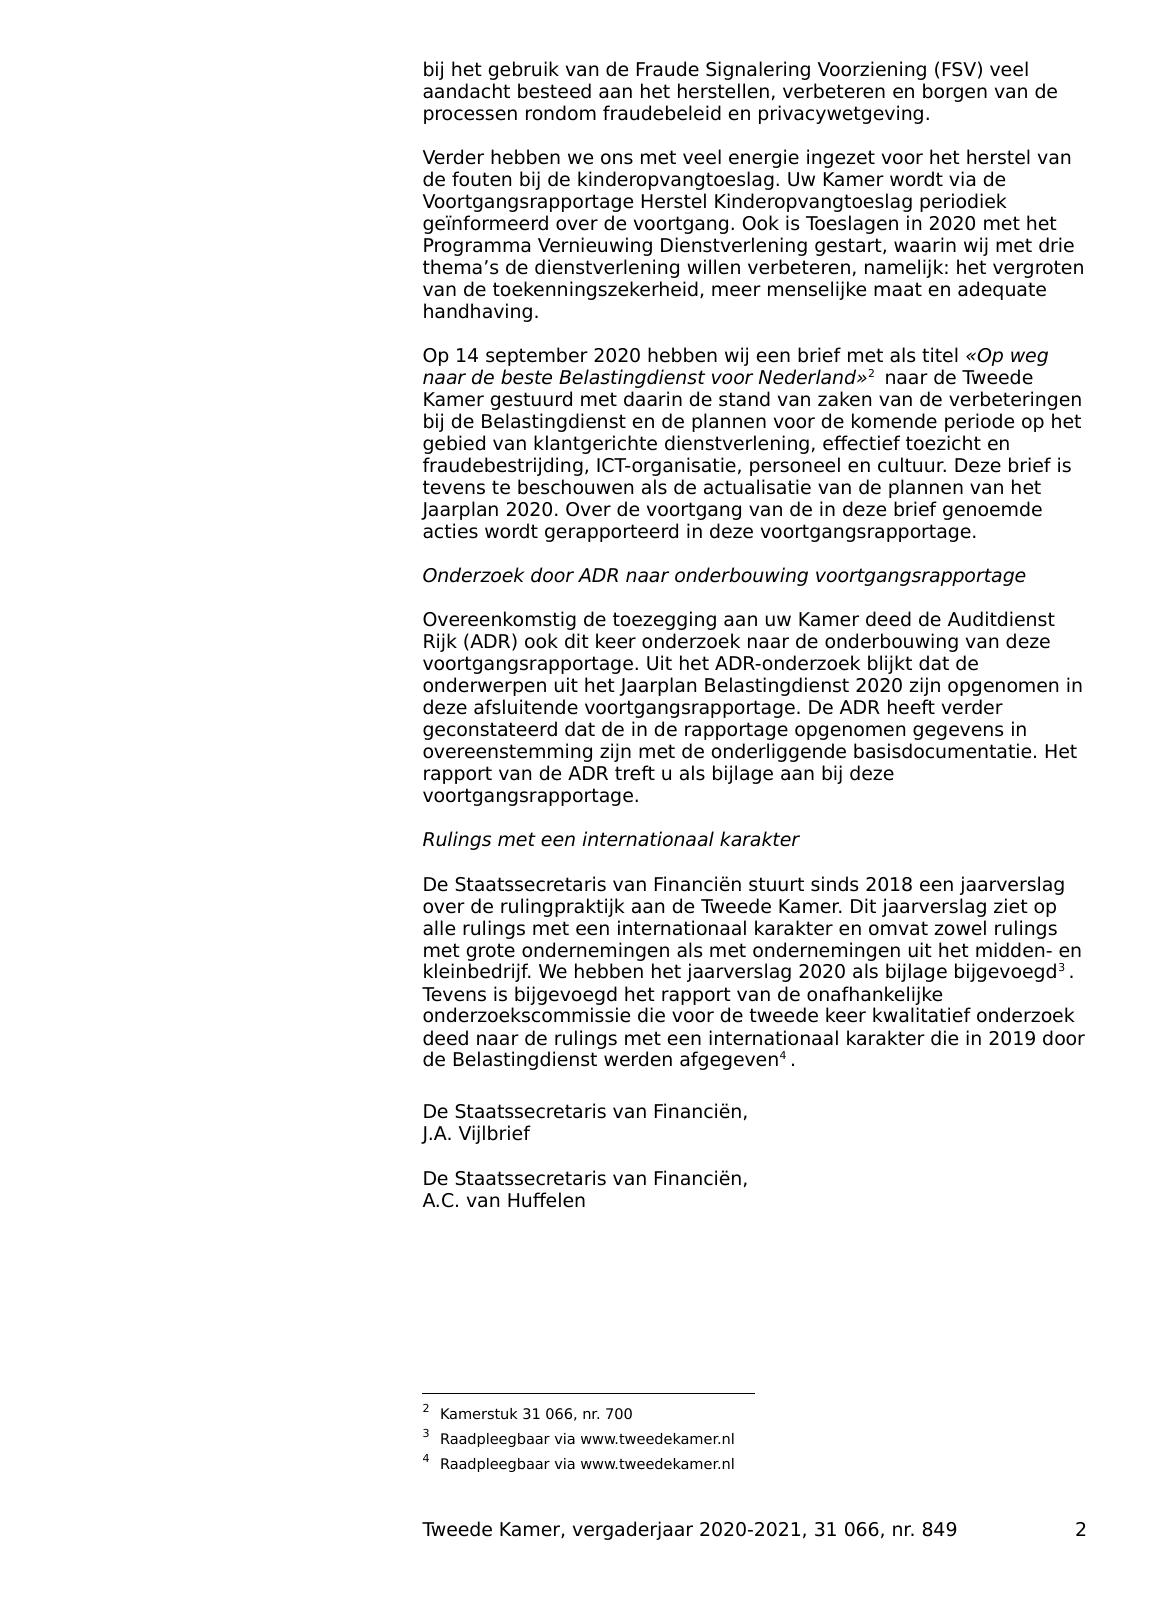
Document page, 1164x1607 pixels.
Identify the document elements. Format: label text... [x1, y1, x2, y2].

text Raadpleegbaar via www.tweedekamer.nl [422, 1452, 1087, 1474]
text De Staatssecretaris van Financiën stuurt sinds 2018 een jaarverslag over de rulingpraktijk aan de Tweede Kamer. Dit jaarverslag ziet op alle rulings met een internationaal karakter en omvat zowel rulings met grote ondernemingen als met ondernemingen uit het midden- en kleinbedrijf. We hebben het jaarverslag 2020 als bijlage bijgevoegd. Tevens is bijgevoegd het rapport van de onafhankelijke onderzoekscommissie die voor de tweede keer kwalitatief onderzoek deed naar de rulings met een internationaal karakter die in 2019 door de Belastingdienst werden afgegeven. [422, 873, 1087, 1071]
text De Staatssecretaris van Financiën, A.C. van Huffelen [422, 1167, 1087, 1211]
text Overeenkomstig de toezegging aan uw Kamer deed de Auditdienst Rijk (ADR) ook dit keer onderzoek naar de onderbouwing van deze voortgangsrapportage. Uit het ADR-onderzoek blijkt dat de onderwerpen uit het Jaarplan Belastingdienst 2020 zijn opgenomen in deze afsluitende voortgangsrapportage. De ADR heeft verder geconstateerd dat de in de rapportage opgenomen gegevens in overeenstemming zijn met de onderliggende basisdocumentatie. Het rapport van de ADR treft u als bijlage aan bij deze voortgangsrapportage. [422, 609, 1087, 807]
subtitle Rulings met een internationaal karakter [422, 829, 1087, 851]
subtitle Onderzoek door ADR naar onderbouwing voortgangsrapportage [422, 565, 1087, 587]
text Verder hebben we ons met veel energie ingezet voor het herstel van de fouten bij de kinderopvangtoeslag. Uw Kamer wordt via de Voortgangsrapportage Herstel Kinderopvangtoeslag periodiek geïnformeerd over de voortgang. Ook is Toeslagen in 2020 met het Programma Vernieuwing Dienstverlening gestart, waarin wij met drie thema’s de dienstverlening willen verbeteren, namelijk: het vergroten van de toekenningszekerheid, meer menselijke maat en adequate handhaving. [422, 147, 1087, 323]
text De Staatssecretaris van Financiën, J.A. Vijlbrief [422, 1101, 1087, 1145]
text Raadpleegbaar via www.tweedekamer.nl [422, 1427, 1087, 1449]
text Kamerstuk 31 066, nr. 700 [422, 1402, 1087, 1424]
text bij het gebruik van de Fraude Signalering Voorziening (FSV) veel aandacht besteed aan het herstellen, verbeteren en borgen van de processen rondom fraudebeleid en privacywetgeving. [422, 59, 1087, 125]
text Op 14 september 2020 hebben wij een brief met als titel «Op weg naar de beste Belastingdienst voor Nederland» naar de Tweede Kamer gestuurd met daarin de stand van zaken van de verbeteringen bij de Belastingdienst en de plannen voor de komende periode op het gebied van klantgerichte dienstverlening, effectief toezicht en fraudebestrijding, ICT-organisatie, personeel en cultuur. Deze brief is tevens te beschouwen als de actualisatie van de plannen van het Jaarplan 2020. Over de voortgang van de in deze brief genoemde acties wordt gerapporteerd in deze voortgangsrapportage. [422, 345, 1087, 543]
